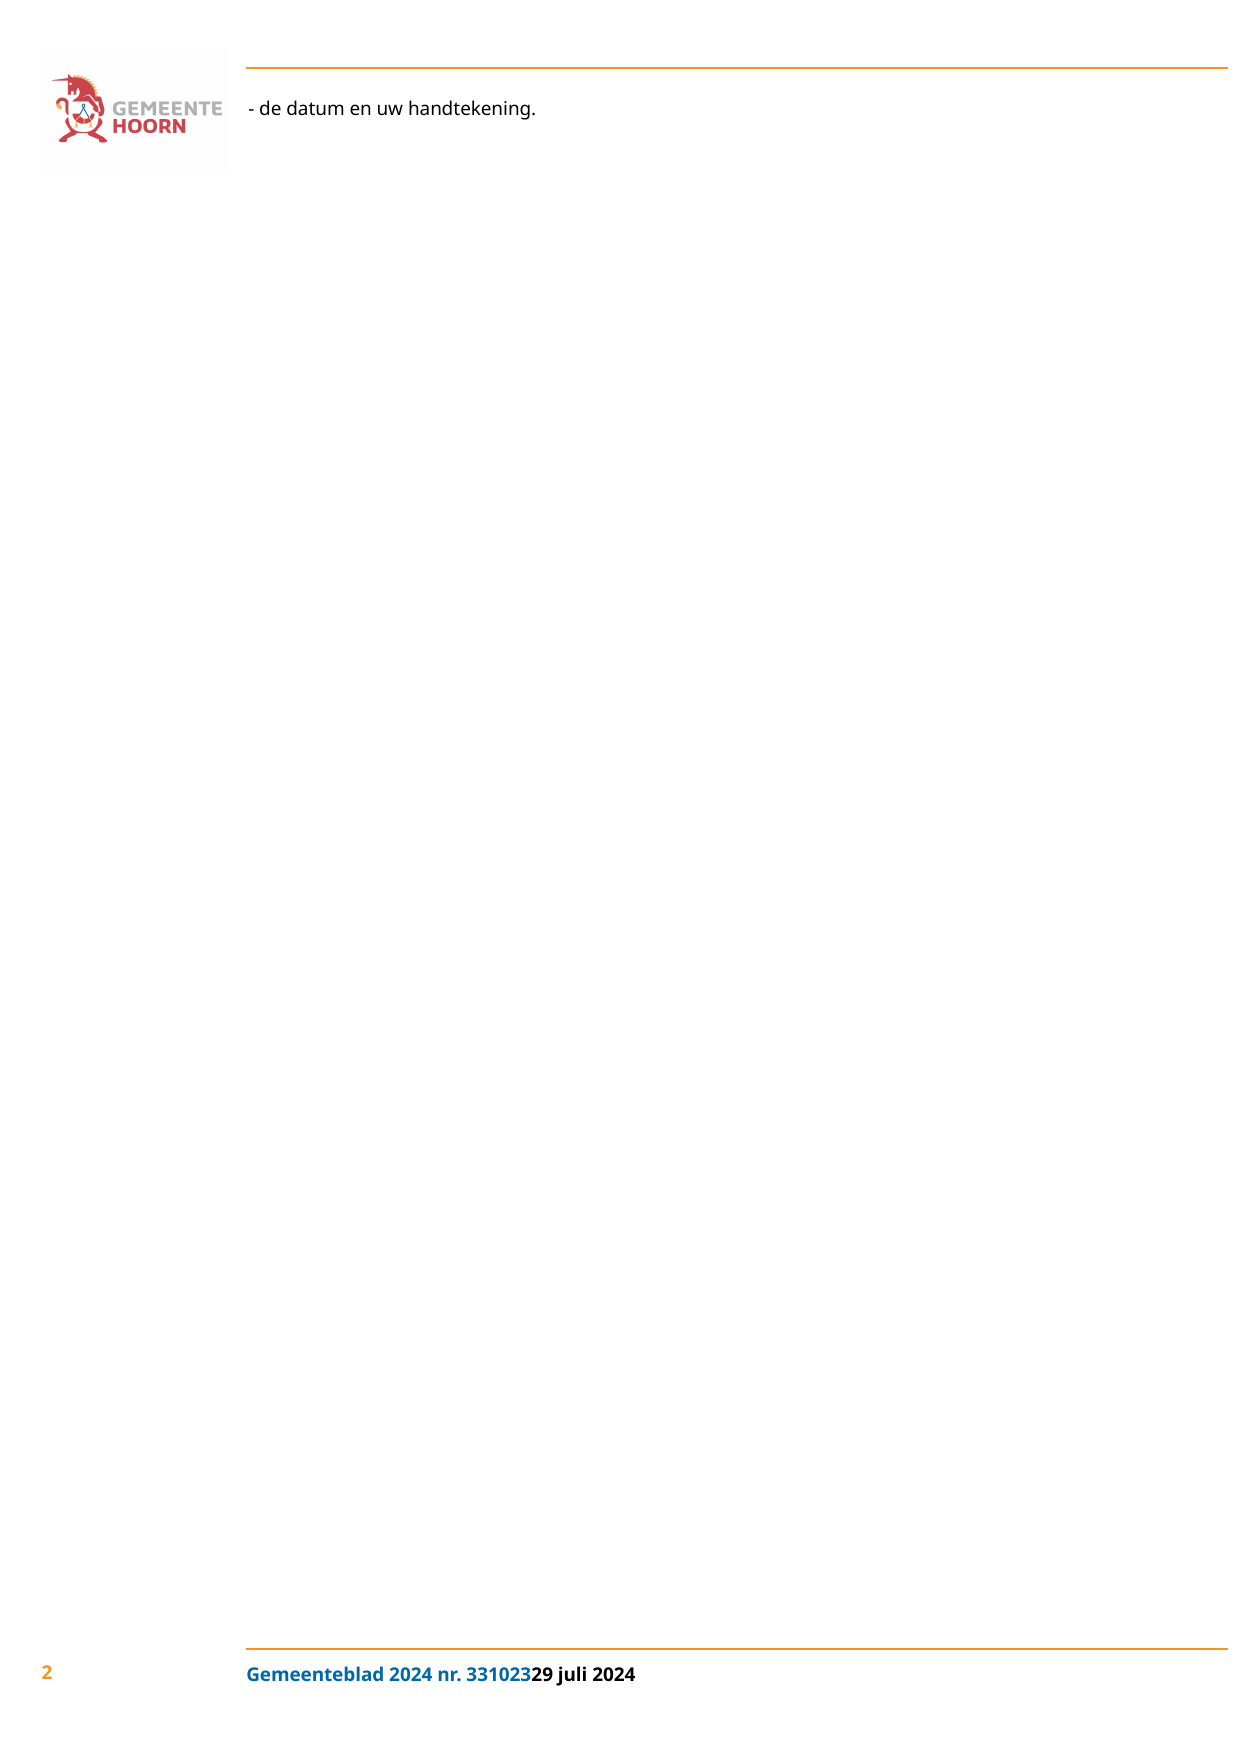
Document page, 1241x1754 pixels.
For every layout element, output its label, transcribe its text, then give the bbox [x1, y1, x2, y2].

picture [41, 47, 231, 172]
text - de datum en uw handtekening. [248, 95, 1152, 121]
